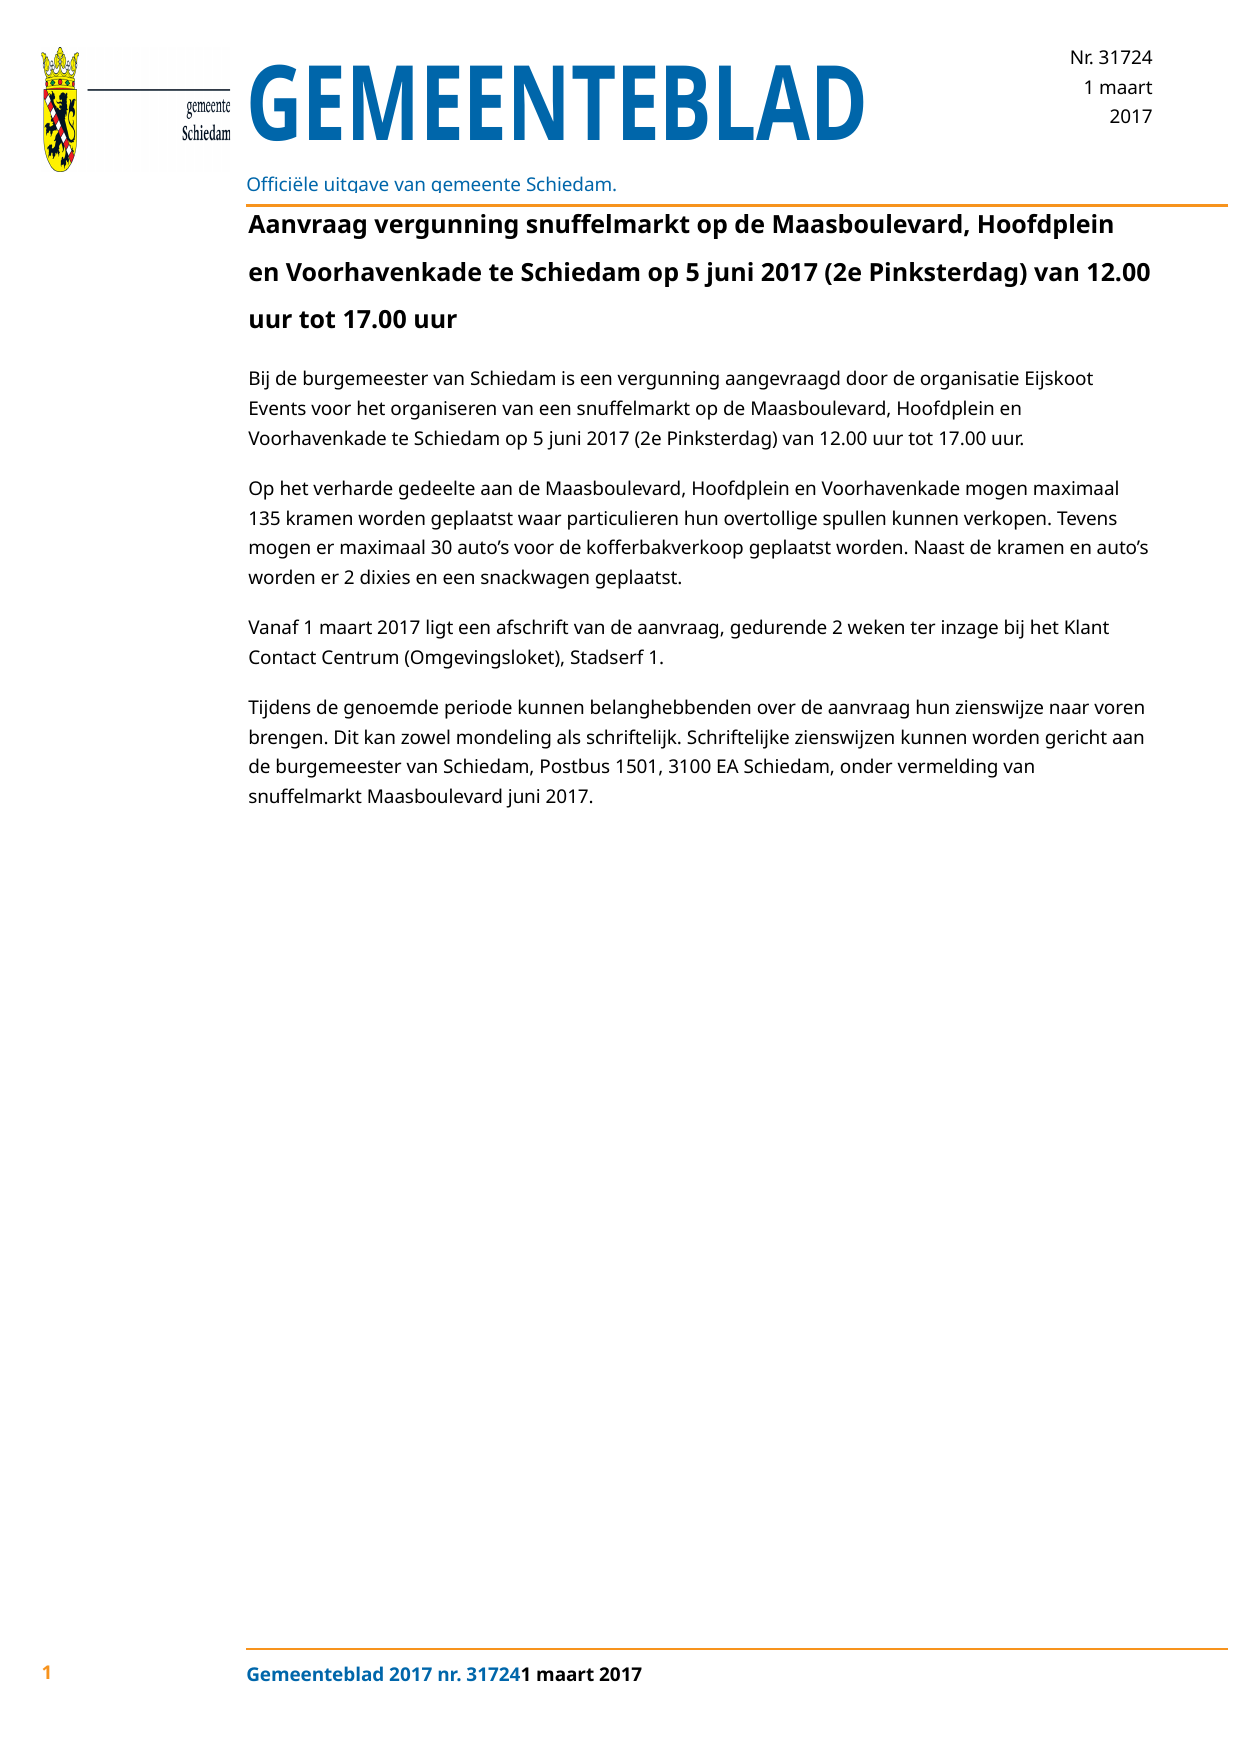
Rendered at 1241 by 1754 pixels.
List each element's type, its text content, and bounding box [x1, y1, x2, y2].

text Vanaf 1 maart 2017 ligt een afschrift van de aanvraag, gedurende 2 weken ter inzage bij het Klant Contact Centrum (Omgevingsloket), Stadserf 1. [248, 614, 1152, 669]
picture [41, 47, 231, 172]
text Tijdens de genoemde periode kunnen belanghebbenden over de aanvraag hun zienswijze naar voren brengen. Dit kan zowel mondeling als schriftelijk. Schriftelijke zienswijzen kunnen worden gericht aan de burgemeester van Schiedam, Postbus 1501, 3100 EA Schiedam, onder vermelding van snuffelmarkt Maasboulevard juni 2017. [248, 694, 1152, 809]
text Op het verharde gedeelte aan de Maasboulevard, Hoofdplein en Voorhavenkade mogen maximaal 135 kramen worden geplaatst waar particulieren hun overtollige spullen kunnen verkopen. Tevens mogen er maximaal 30 auto’s voor de kofferbakverkoop geplaatst worden. Naast de kramen en auto’s worden er 2 dixies en een snackwagen geplaatst. [248, 475, 1152, 589]
text Aanvraag vergunning snuffelmarkt op de Maasboulevard, Hoofdplein en Voorhavenkade te Schiedam op 5 juni 2017 (2e Pinksterdag) van 12.00 uur tot 17.00 uur [248, 207, 1152, 336]
text Bij de burgemeester van Schiedam is een vergunning aangevraagd door de organisatie Eijskoot Events voor het organiseren van een snuffelmarkt op de Maasboulevard, Hoofdplein en Voorhavenkade te Schiedam op 5 juni 2017 (2e Pinksterdag) van 12.00 uur tot 17.00 uur. [248, 366, 1152, 450]
